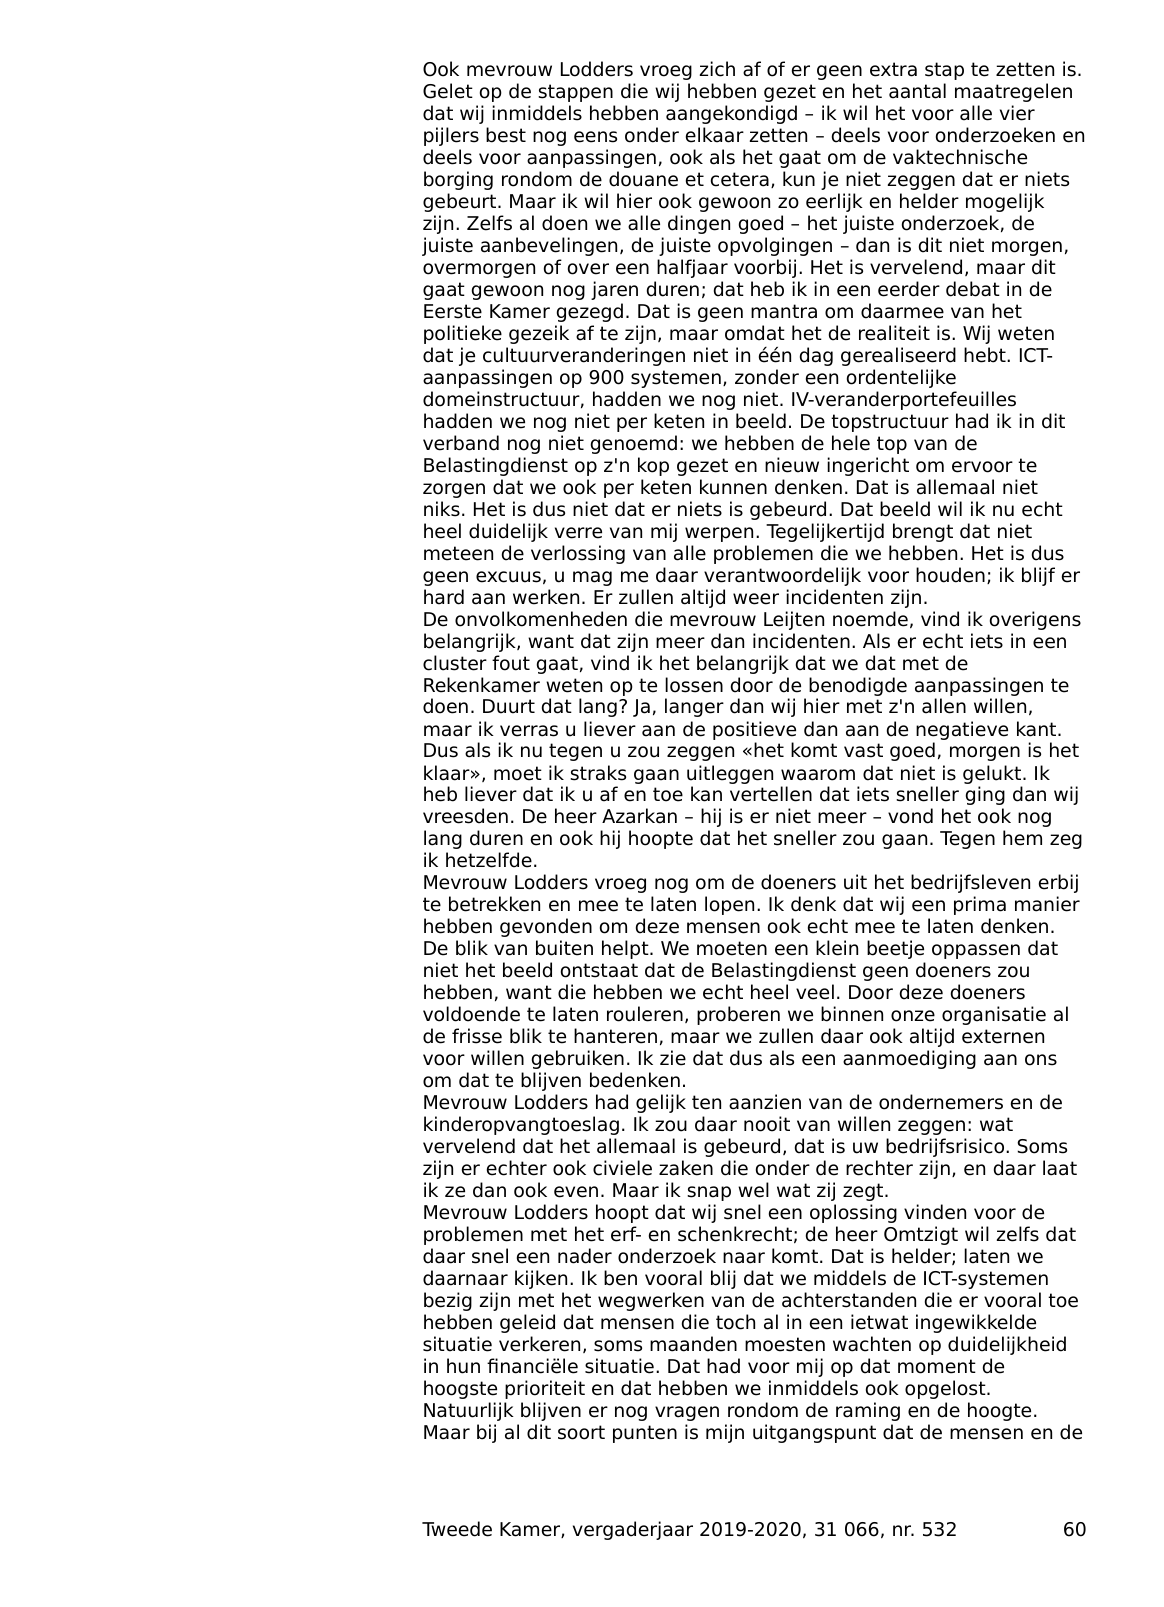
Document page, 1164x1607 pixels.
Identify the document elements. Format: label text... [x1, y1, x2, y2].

text Mevrouw Lodders vroeg nog om de doeners uit het bedrijfsleven erbij te betrekken en mee te laten lopen. Ik denk dat wij een prima manier hebben gevonden om deze mensen ook echt mee te laten denken. De blik van buiten helpt. We moeten een klein beetje oppassen dat niet het beeld ontstaat dat de Belastingdienst geen doeners zou hebben, want die hebben we echt heel veel. Door deze doeners voldoende te laten rouleren, proberen we binnen onze organisatie al de frisse blik te hanteren, maar we zullen daar ook altijd externen voor willen gebruiken. Ik zie dat dus als een aanmoediging aan ons om dat te blijven bedenken. [422, 872, 1087, 1092]
text Mevrouw Lodders hoopt dat wij snel een oplossing vinden voor de problemen met het erf- en schenkrecht; de heer Omtzigt wil zelfs dat daar snel een nader onderzoek naar komt. Dat is helder; laten we daarnaar kijken. Ik ben vooral blij dat we middels de ICT-systemen bezig zijn met het wegwerken van de achterstanden die er vooral toe hebben geleid dat mensen die toch al in een ietwat ingewikkelde situatie verkeren, soms maanden moesten wachten op duidelijkheid in hun financiële situatie. Dat had voor mij op dat moment de hoogste prioriteit en dat hebben we inmiddels ook opgelost. Natuurlijk blijven er nog vragen rondom de raming en de hoogte. Maar bij al dit soort punten is mijn uitgangspunt dat de mensen en de [422, 1202, 1087, 1444]
text Mevrouw Lodders had gelijk ten aanzien van de ondernemers en de kinderopvangtoeslag. Ik zou daar nooit van willen zeggen: wat vervelend dat het allemaal is gebeurd, dat is uw bedrijfsrisico. Soms zijn er echter ook civiele zaken die onder de rechter zijn, en daar laat ik ze dan ook even. Maar ik snap wel wat zij zegt. [422, 1092, 1087, 1202]
text Ook mevrouw Lodders vroeg zich af of er geen extra stap te zetten is. Gelet op de stappen die wij hebben gezet en het aantal maatregelen dat wij inmiddels hebben aangekondigd – ik wil het voor alle vier pijlers best nog eens onder elkaar zetten – deels voor onderzoeken en deels voor aanpassingen, ook als het gaat om de vaktechnische borging rondom de douane et cetera, kun je niet zeggen dat er niets gebeurt. Maar ik wil hier ook gewoon zo eerlijk en helder mogelijk zijn. Zelfs al doen we alle dingen goed – het juiste onderzoek, de juiste aanbevelingen, de juiste opvolgingen – dan is dit niet morgen, overmorgen of over een halfjaar voorbij. Het is vervelend, maar dit gaat gewoon nog jaren duren; dat heb ik in een eerder debat in de Eerste Kamer gezegd. Dat is geen mantra om daarmee van het politieke gezeik af te zijn, maar omdat het de realiteit is. Wij weten dat je cultuurveranderingen niet in één dag gerealiseerd hebt. ICT-aanpassingen op 900 systemen, zonder een ordentelijke domeinstructuur, hadden we nog niet. IV-veranderportefeuilles hadden we nog niet per keten in beeld. De topstructuur had ik in dit verband nog niet genoemd: we hebben de hele top van de Belastingdienst op z'n kop gezet en nieuw ingericht om ervoor te zorgen dat we ook per keten kunnen denken. Dat is allemaal niet niks. Het is dus niet dat er niets is gebeurd. Dat beeld wil ik nu echt heel duidelijk verre van mij werpen. Tegelijkertijd brengt dat niet meteen de verlossing van alle problemen die we hebben. Het is dus geen excuus, u mag me daar verantwoordelijk voor houden; ik blijf er hard aan werken. Er zullen altijd weer incidenten zijn. [422, 59, 1087, 608]
text De onvolkomenheden die mevrouw Leijten noemde, vind ik overigens belangrijk, want dat zijn meer dan incidenten. Als er echt iets in een cluster fout gaat, vind ik het belangrijk dat we dat met de Rekenkamer weten op te lossen door de benodigde aanpassingen te doen. Duurt dat lang? Ja, langer dan wij hier met z'n allen willen, maar ik verras u liever aan de positieve dan aan de negatieve kant. Dus als ik nu tegen u zou zeggen «het komt vast goed, morgen is het klaar», moet ik straks gaan uitleggen waarom dat niet is gelukt. Ik heb liever dat ik u af en toe kan vertellen dat iets sneller ging dan wij vreesden. De heer Azarkan – hij is er niet meer – vond het ook nog lang duren en ook hij hoopte dat het sneller zou gaan. Tegen hem zeg ik hetzelfde. [422, 608, 1087, 872]
